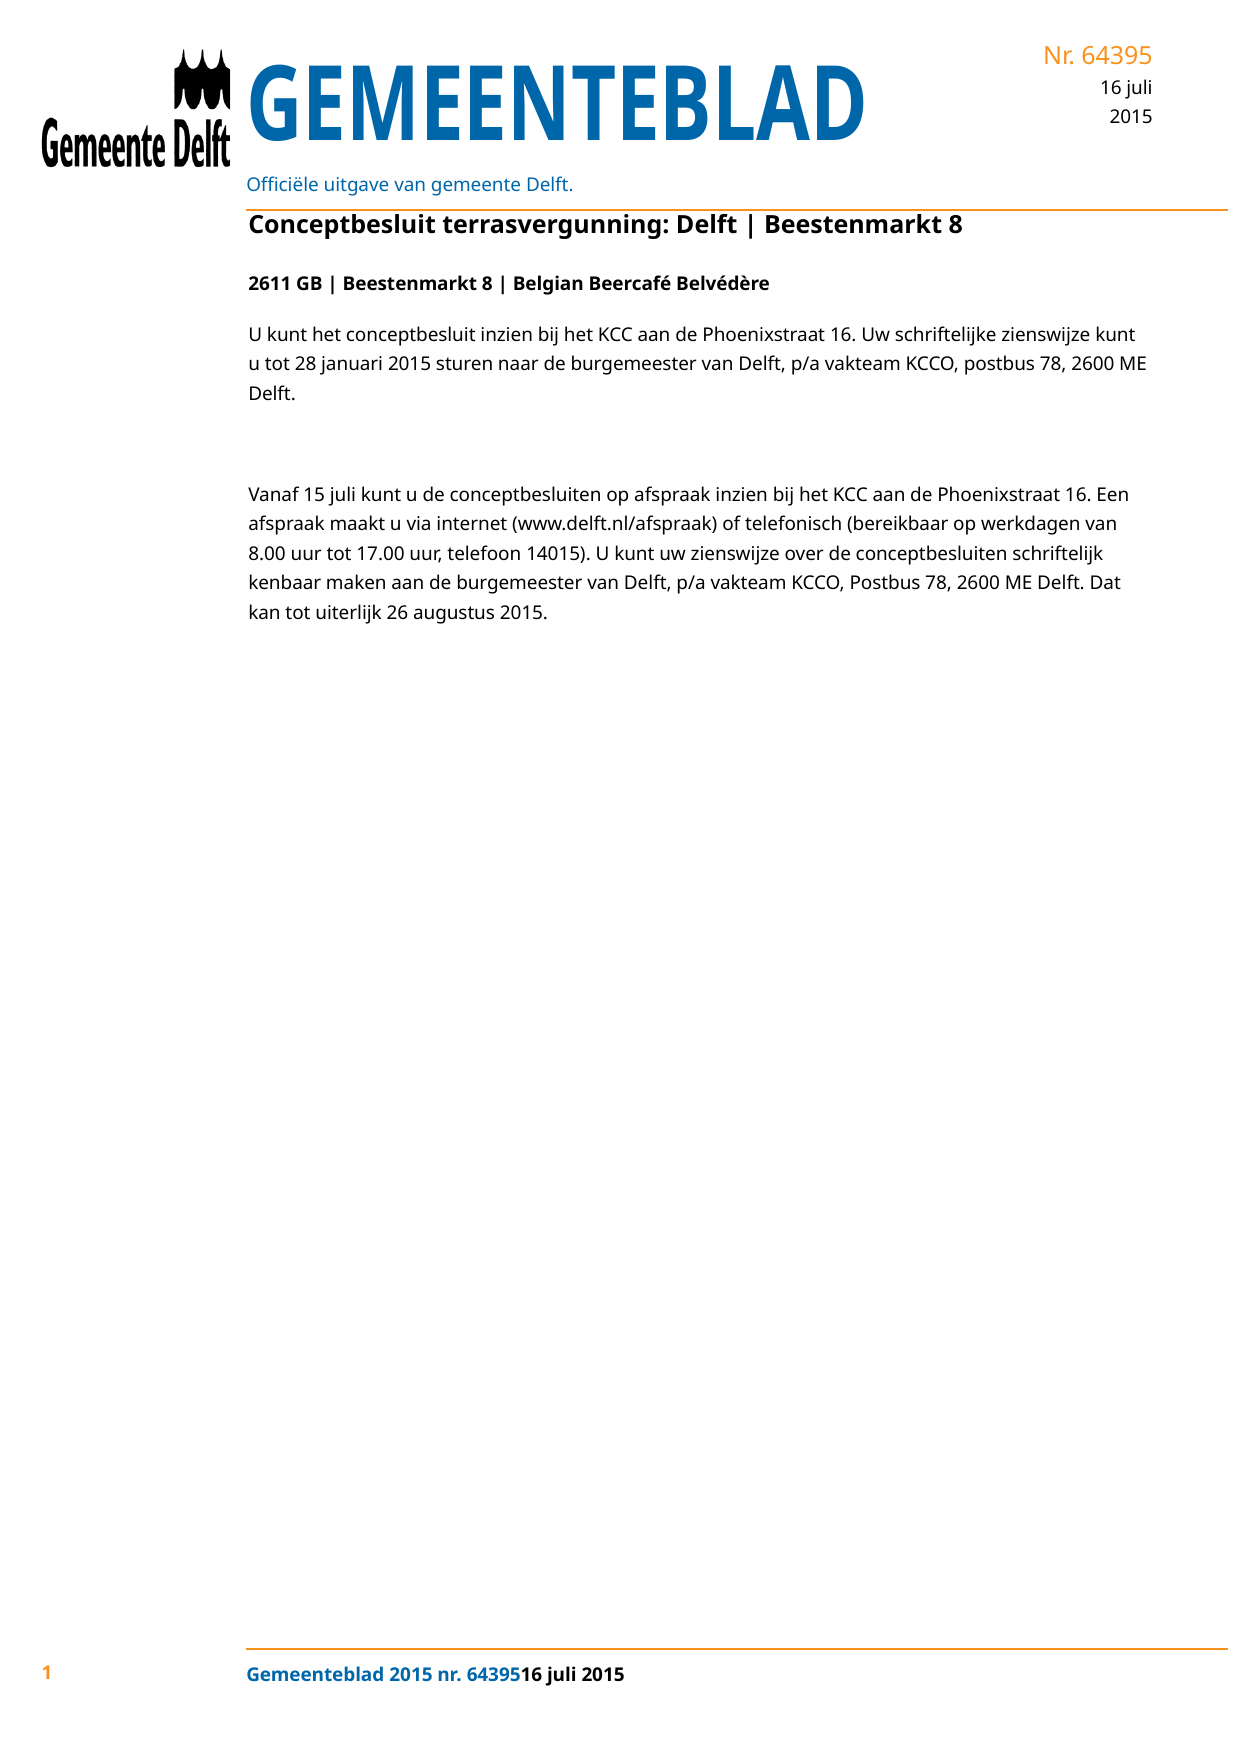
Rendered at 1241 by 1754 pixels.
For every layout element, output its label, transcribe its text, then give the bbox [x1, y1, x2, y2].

text Vanaf 15 juli kunt u de conceptbesluiten op afspraak inzien bij het KCC aan de Phoenixstraat 16. Een afspraak maakt u via internet (www.delft.nl/afspraak) of telefonisch (bereikbaar op werkdagen van 8.00 uur tot 17.00 uur, telefoon 14015). U kunt uw zienswijze over de conceptbesluiten schriftelijk kenbaar maken aan de burgemeester van Delft, p/a vakteam KCCO, Postbus 78, 2600 ME Delft. Dat kan tot uiterlijk 26 augustus 2015. [248, 481, 1152, 625]
text Conceptbesluit terrasvergunning: Delft | Beestenmarkt 8 [248, 211, 1152, 241]
text U kunt het conceptbesluit inzien bij het KCC aan de Phoenixstraat 16. Uw schriftelijke zienswijze kunt u tot 28 januari 2015 sturen naar de burgemeester van Delft, p/a vakteam KCCO, postbus 78, 2600 ME Delft. [248, 321, 1152, 406]
picture [41, 47, 231, 172]
text 2611 GB | Beestenmarkt 8 | Belgian Beercafé Belvédère [248, 270, 1152, 296]
